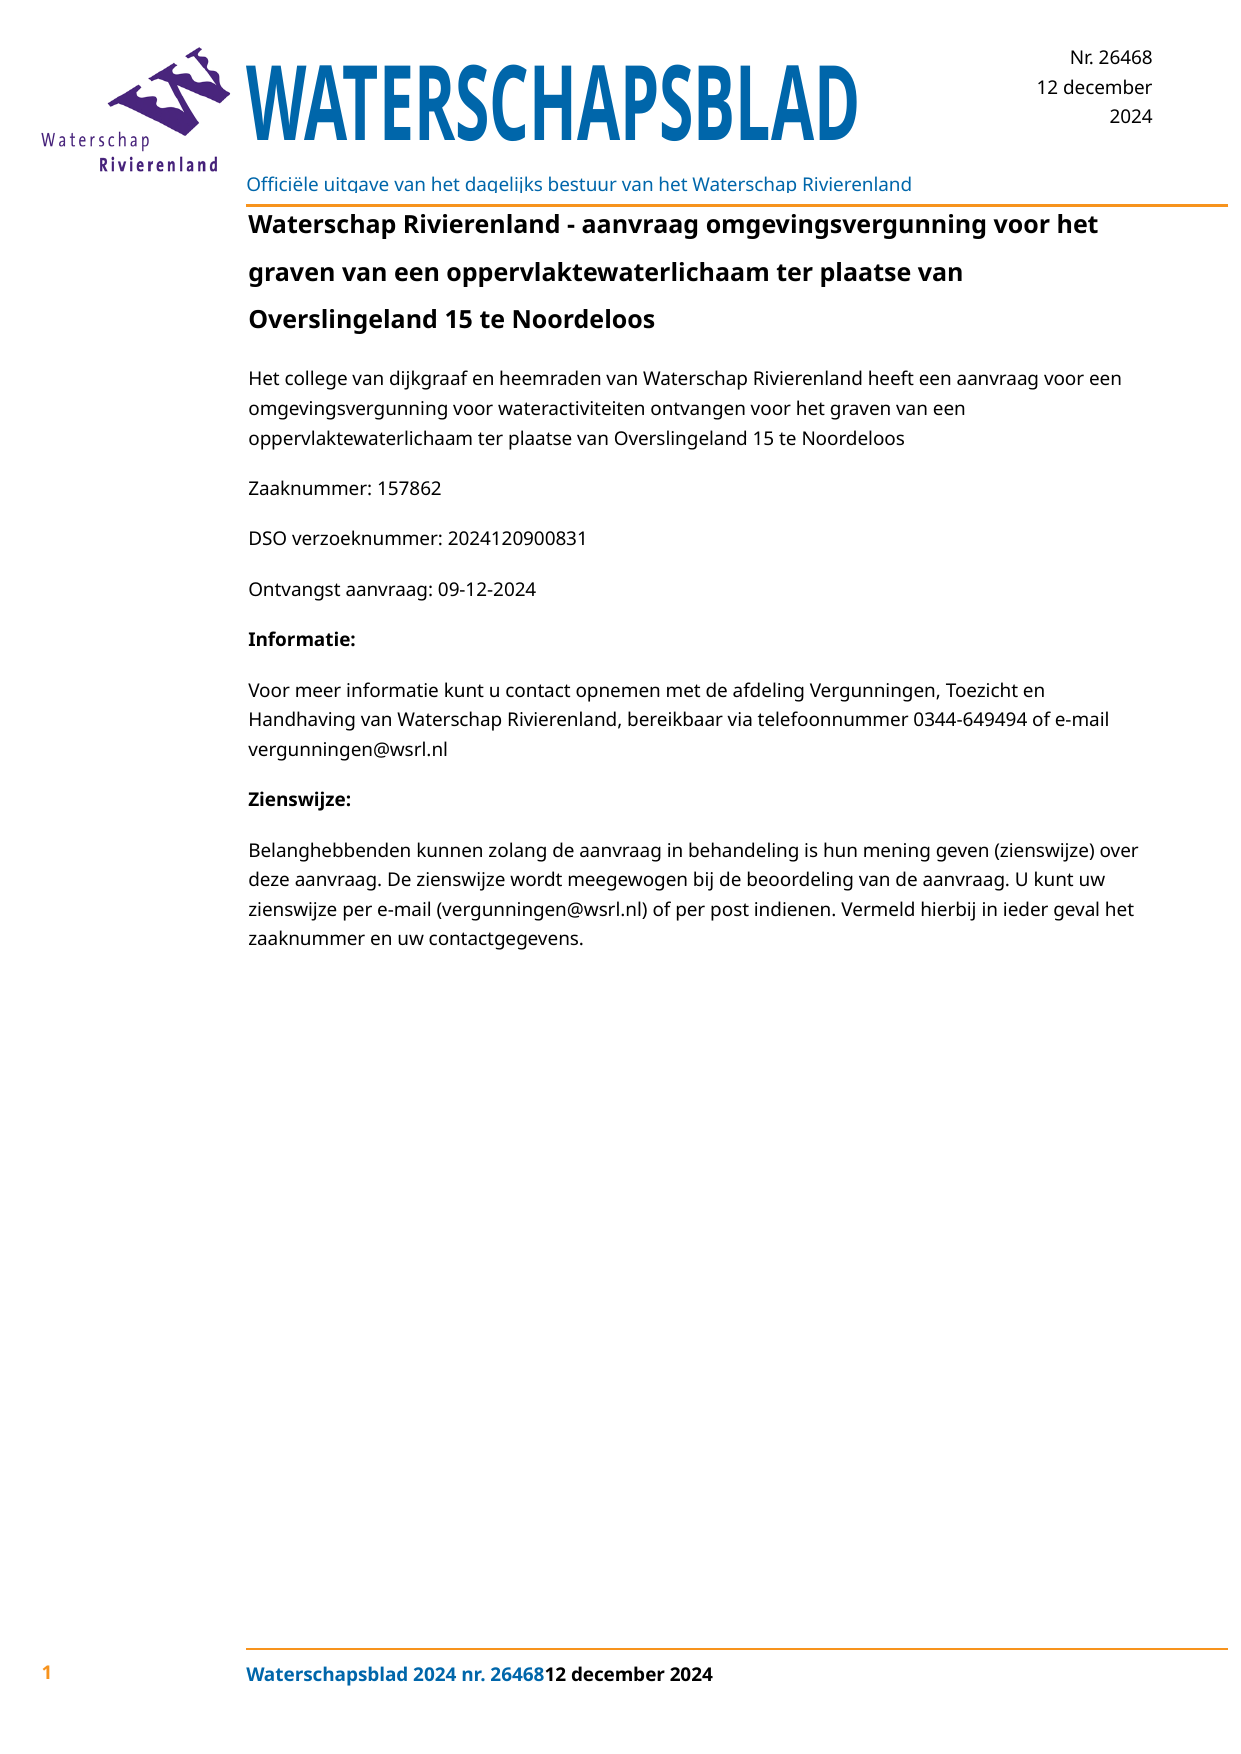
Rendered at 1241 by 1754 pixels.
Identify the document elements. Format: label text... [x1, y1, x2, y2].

text Informatie: [248, 626, 1152, 652]
text Belanghebbenden kunnen zolang de aanvraag in behandeling is hun mening geven (zienswijze) over deze aanvraag. De zienswijze wordt meegewogen bij de beoordeling van de aanvraag. U kunt uw zienswijze per e-mail (vergunningen@wsrl.nl) of per post indienen. Vermeld hierbij in ieder geval het zaaknummer en uw contactgegevens. [248, 837, 1152, 951]
text DSO verzoeknummer: 2024120900831 [248, 526, 1152, 551]
text Zaaknummer: 157862 [248, 475, 1152, 501]
picture [41, 47, 231, 172]
text Het college van dijkgraaf en heemraden van Waterschap Rivierenland heeft een aanvraag voor een omgevingsvergunning voor wateractiviteiten ontvangen voor het graven van een oppervlaktewaterlichaam ter plaatse van Overslingeland 15 te Noordeloos [248, 366, 1152, 450]
text Waterschap Rivierenland - aanvraag omgevingsvergunning voor het graven van een oppervlaktewaterlichaam ter plaatse van Overslingeland 15 te Noordeloos [248, 207, 1152, 336]
text Zienswijze: [248, 786, 1152, 812]
text Ontvangst aanvraag: 09-12-2024 [248, 576, 1152, 602]
text Voor meer informatie kunt u contact opnemen met de afdeling Vergunningen, Toezicht en Handhaving van Waterschap Rivierenland, bereikbaar via telefoonnummer 0344-649494 of e-mail vergunningen@wsrl.nl [248, 677, 1152, 762]
